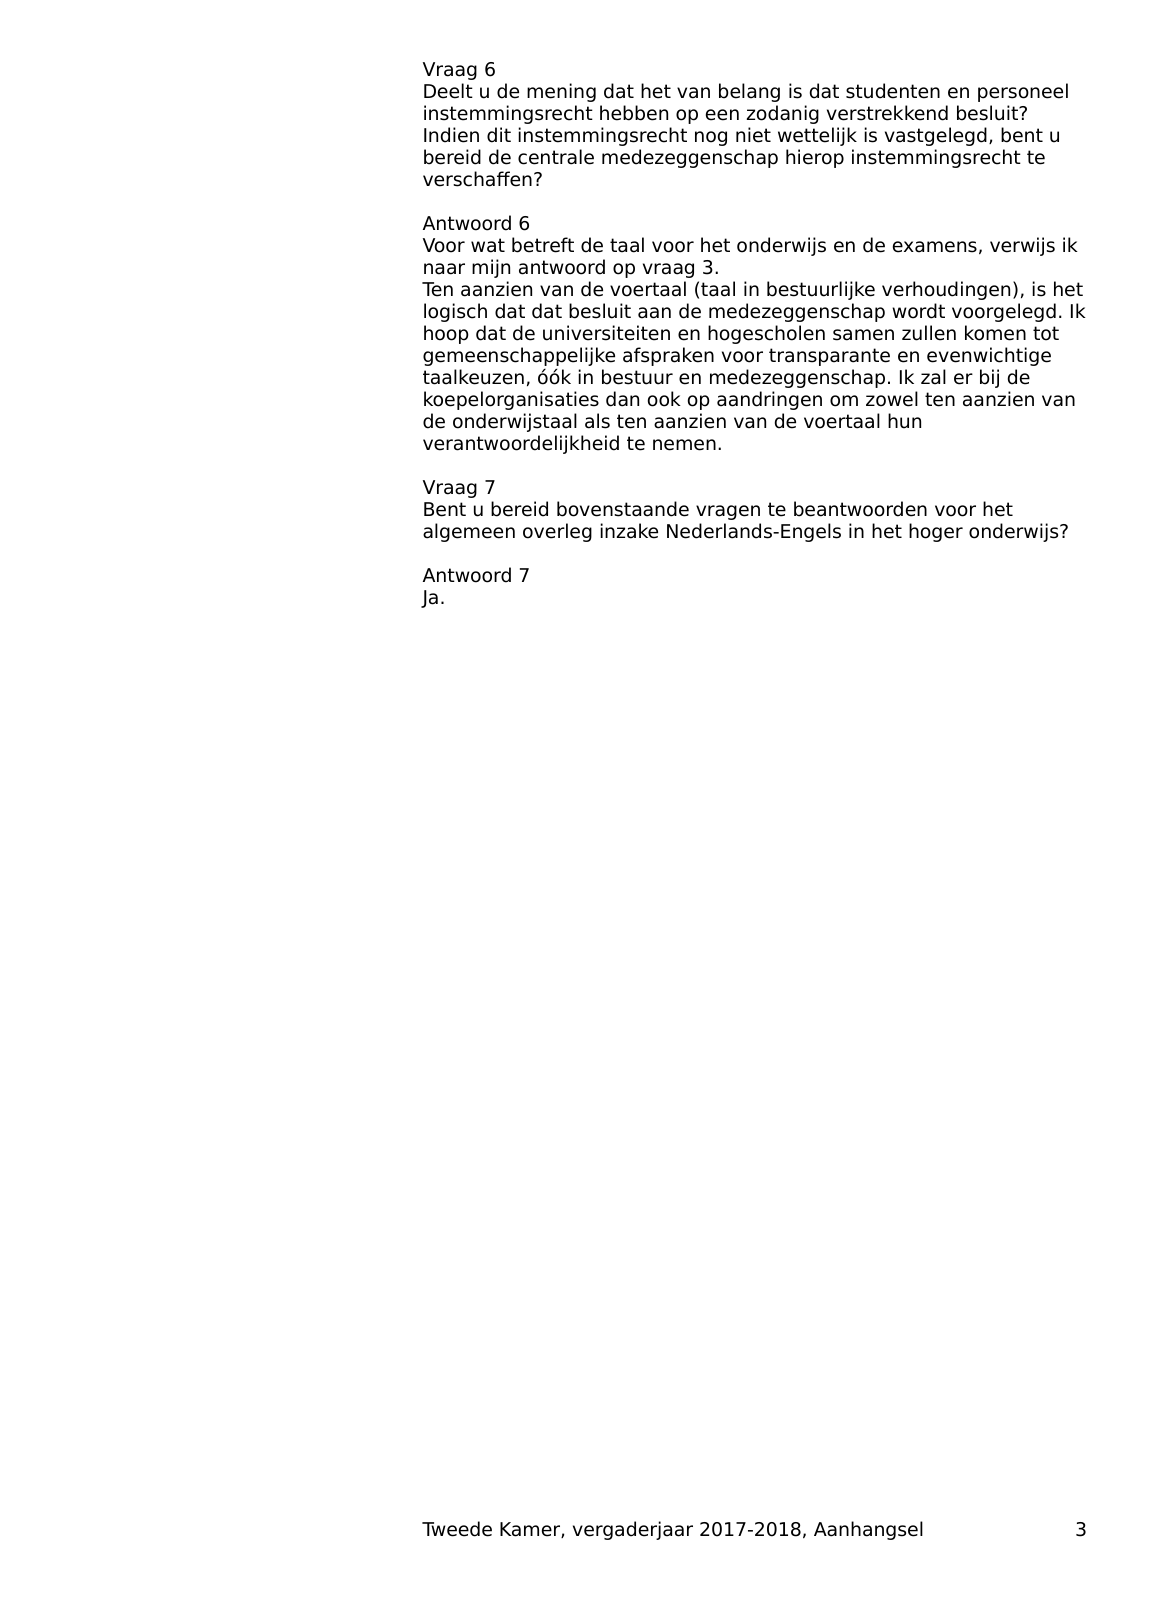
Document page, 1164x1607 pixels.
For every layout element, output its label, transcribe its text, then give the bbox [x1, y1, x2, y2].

text Ten aanzien van de voertaal (taal in bestuurlijke verhoudingen), is het logisch dat dat besluit aan de medezeggenschap wordt voorgelegd. Ik hoop dat de universiteiten en hogescholen samen zullen komen tot gemeenschappelijke afspraken voor transparante en evenwichtige taalkeuzen, óók in bestuur en medezeggenschap. Ik zal er bij de koepelorganisaties dan ook op aandringen om zowel ten aanzien van de onderwijstaal als ten aanzien van de voertaal hun verantwoordelijkheid te nemen. [422, 279, 1087, 455]
text Bent u bereid bovenstaande vragen te beantwoorden voor het algemeen overleg inzake Nederlands-Engels in het hoger onderwijs? [422, 499, 1087, 543]
text Vraag 7 [422, 477, 1087, 499]
text Antwoord 6 [422, 213, 1087, 235]
text Deelt u de mening dat het van belang is dat studenten en personeel instemmingsrecht hebben op een zodanig verstrekkend besluit? Indien dit instemmingsrecht nog niet wettelijk is vastgelegd, bent u bereid de centrale medezeggenschap hierop instemmingsrecht te verschaffen? [422, 81, 1087, 191]
text Ja. [422, 587, 1087, 609]
text Voor wat betreft de taal voor het onderwijs en de examens, verwijs ik naar mijn antwoord op vraag 3. [422, 235, 1087, 279]
text Antwoord 7 [422, 565, 1087, 587]
text Vraag 6 [422, 59, 1087, 81]
